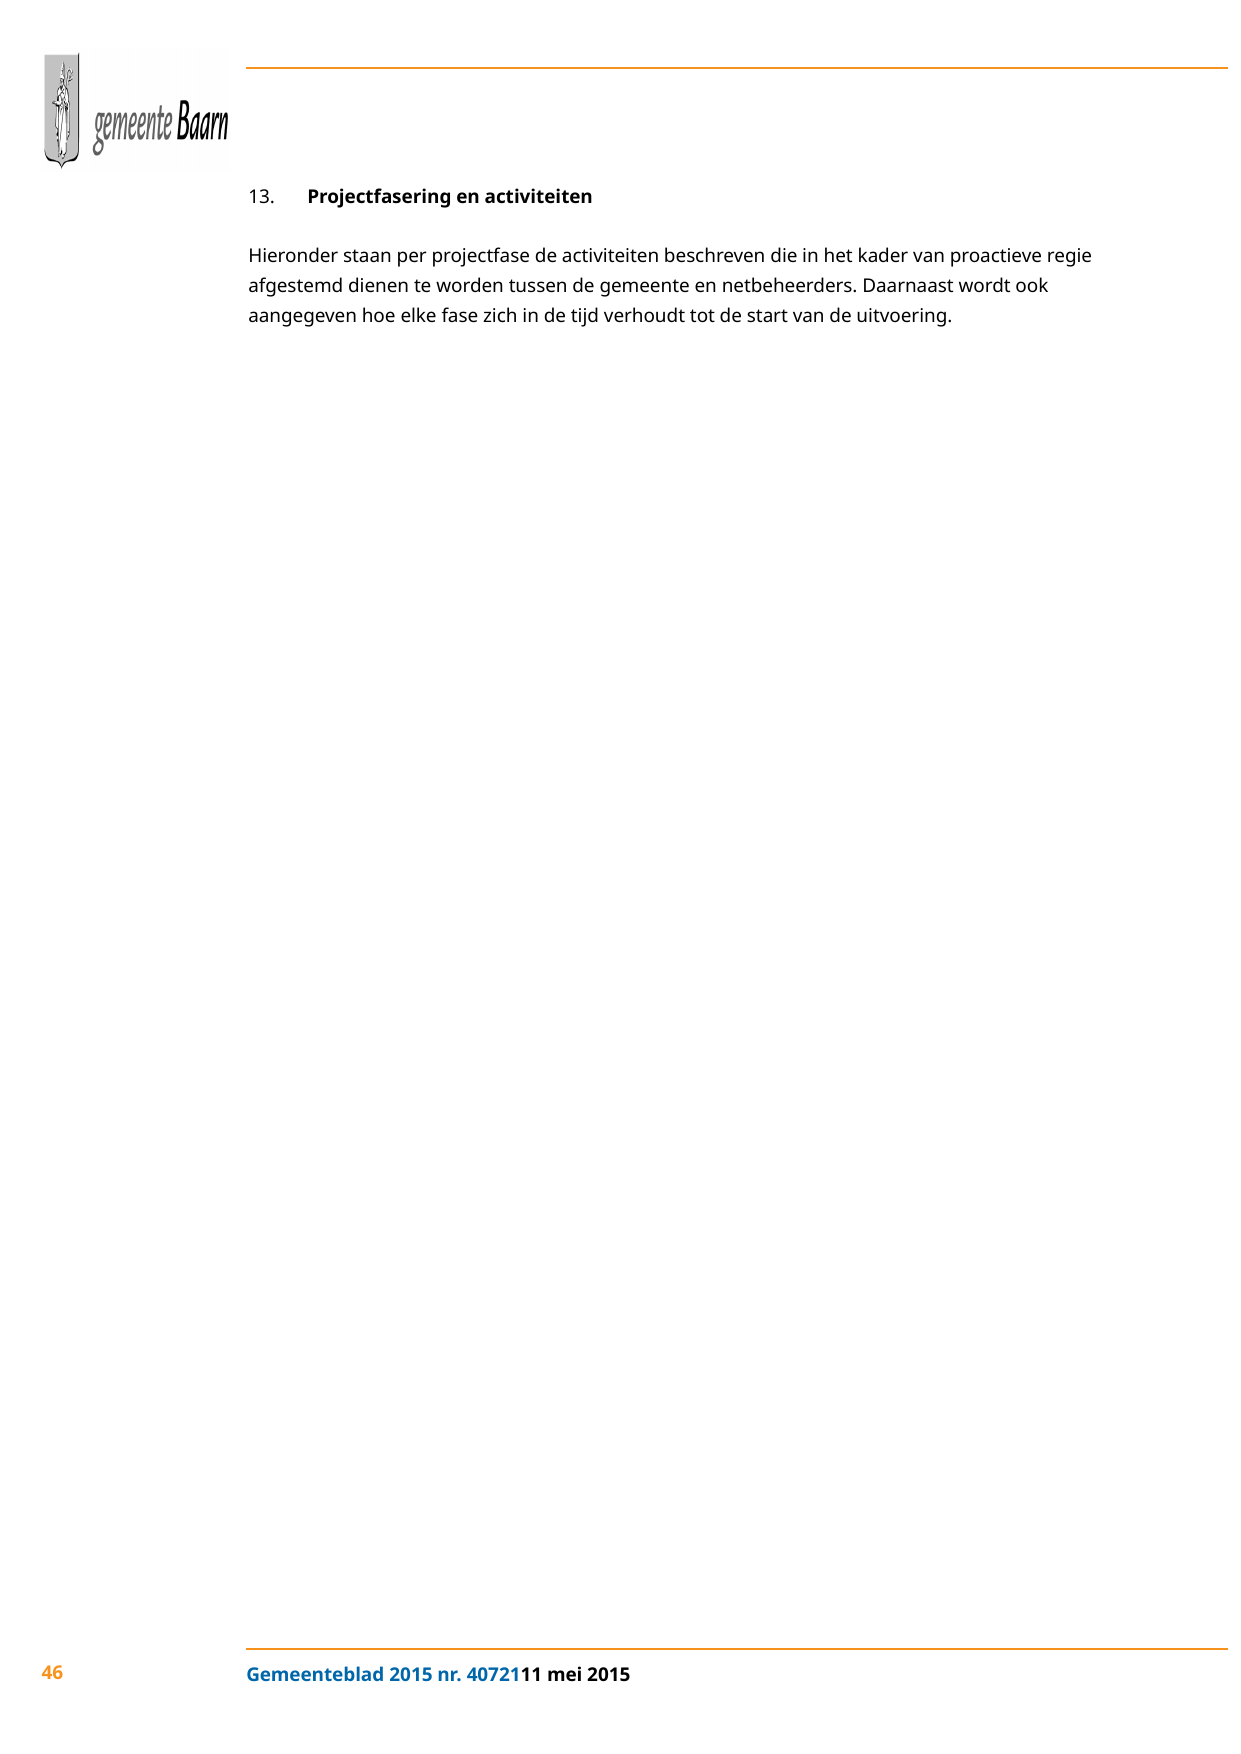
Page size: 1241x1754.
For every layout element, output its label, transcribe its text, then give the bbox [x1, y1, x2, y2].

text Hieronder staan per projectfase de activiteiten beschreven die in het kader van proactieve regie afgestemd dienen te worden tussen de gemeente en netbeheerders. Daarnaast wordt ook aangegeven hoe elke fase zich in de tijd verhoudt tot de start van de uitvoering. [248, 243, 1152, 328]
list Projectfasering en activiteiten [248, 183, 1152, 209]
picture [41, 47, 231, 172]
